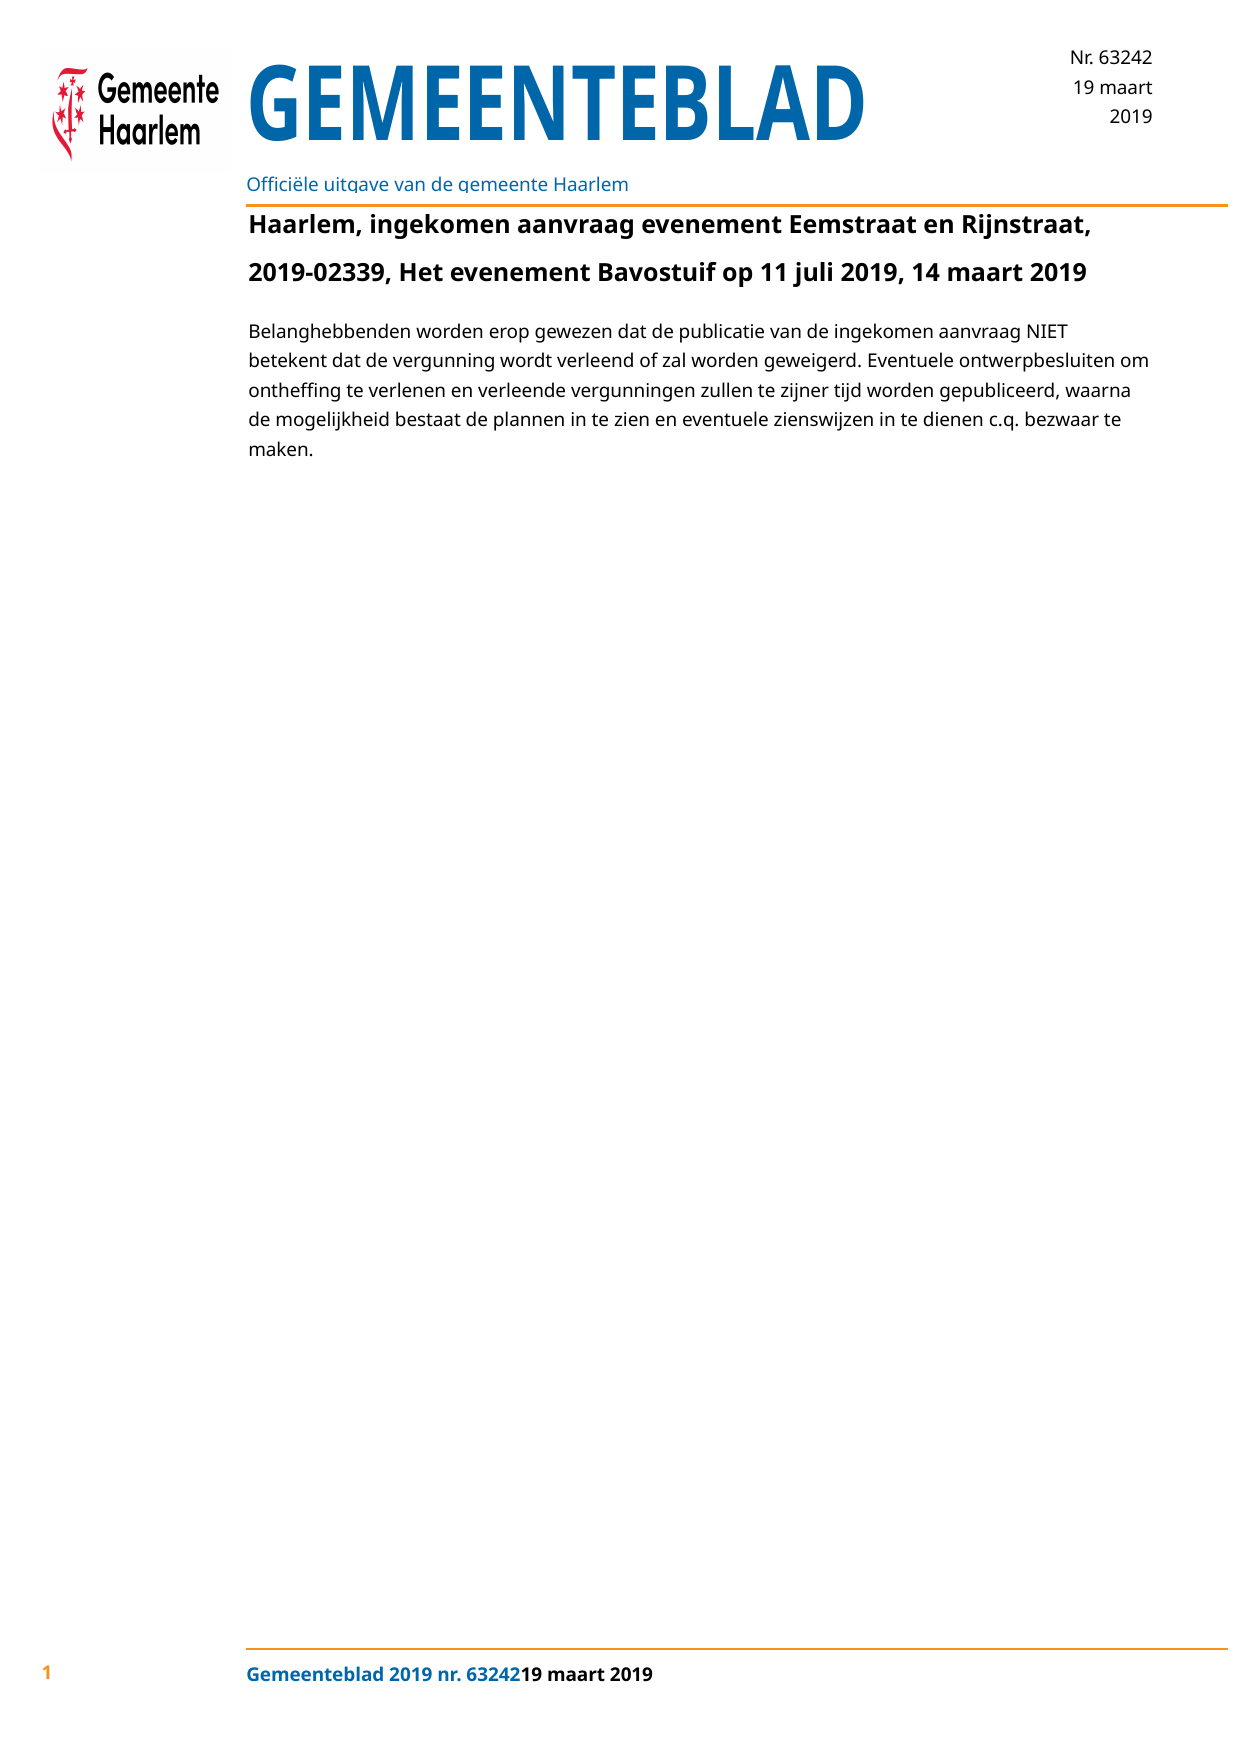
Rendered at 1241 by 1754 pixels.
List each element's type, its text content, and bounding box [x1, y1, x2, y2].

picture [41, 47, 231, 172]
text Haarlem, ingekomen aanvraag evenement Eemstraat en Rijnstraat, 2019-02339, Het evenement Bavostuif op 11 juli 2019, 14 maart 2019 [248, 207, 1152, 288]
text Belanghebbenden worden erop gewezen dat de publicatie van de ingekomen aanvraag NIET betekent dat de vergunning wordt verleend of zal worden geweigerd. Eventuele ontwerpbesluiten om ontheffing te verlenen en verleende vergunningen zullen te zijner tijd worden gepubliceerd, waarna de mogelijkheid bestaat de plannen in te zien en eventuele zienswijzen in te dienen c.q. bezwaar te maken. [248, 318, 1152, 462]
